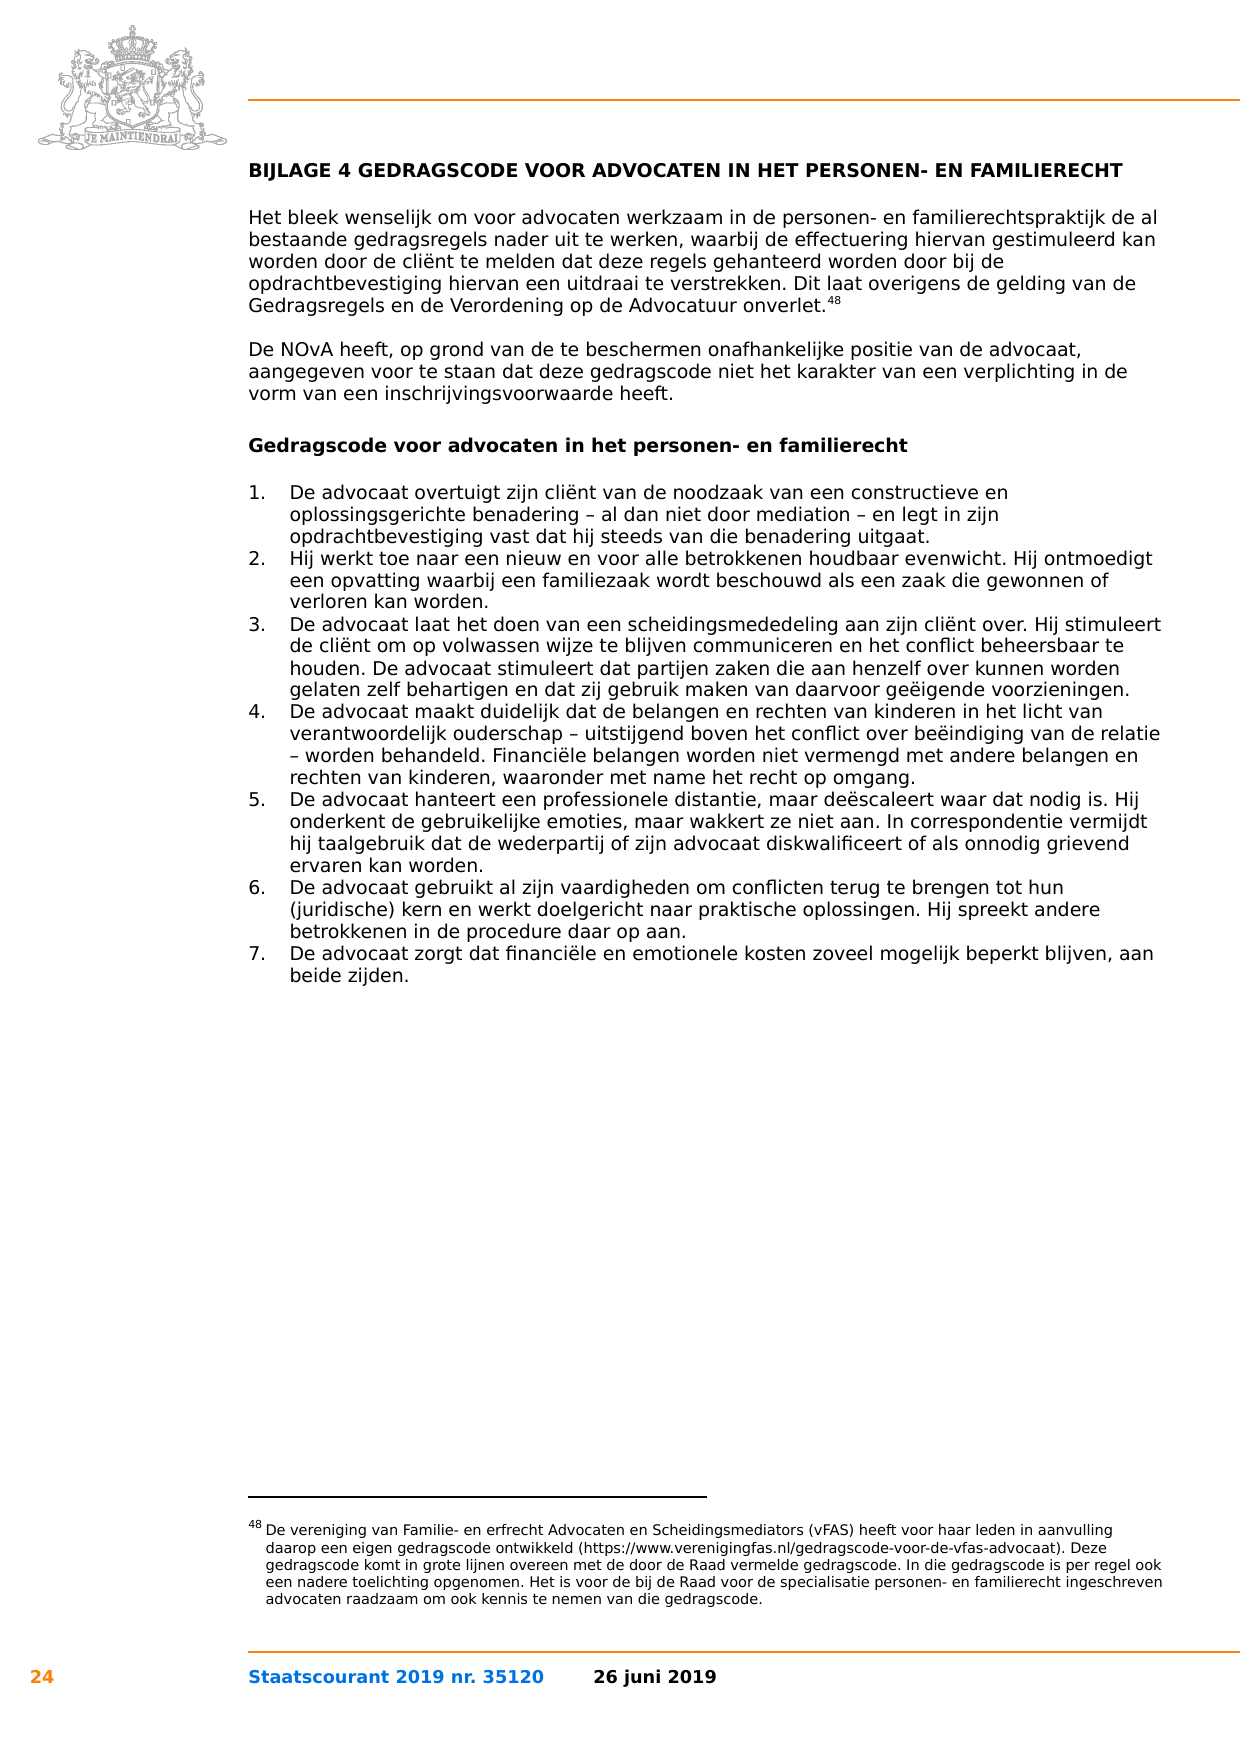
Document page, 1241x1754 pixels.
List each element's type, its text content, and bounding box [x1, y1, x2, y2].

text Het bleek wenselijk om voor advocaten werkzaam in de personen- en familierechtspraktijk de al bestaande gedragsregels nader uit te werken, waarbij de effectuering hiervan gestimuleerd kan worden door de cliënt te melden dat deze regels gehanteerd worden door bij de opdrachtbevestiging hiervan een uitdraai te verstrekken. Dit laat overigens de gelding van de Gedragsregels en de Verordening op de Advocatuur onverlet. [248, 207, 1163, 317]
subtitle BIJLAGE 4 GEDRAGSCODE VOOR ADVOCATEN IN HET PERSONEN- EN FAMILIERECHT [248, 160, 1163, 182]
text 1. De advocaat overtuigt zijn cliënt van de noodzaak van een constructieve en oplossingsgerichte benadering – al dan niet door mediation – en legt in zijn opdrachtbevestiging vast dat hij steeds van die benadering uitgaat. [248, 482, 1163, 547]
text De vereniging van Familie- en erfrecht Advocaten en Scheidingsmediators (vFAS) heeft voor haar leden in aanvulling daarop een eigen gedragscode ontwikkeld (https://www.verenigingfas.nl/gedragscode-voor-de-vfas-advocaat). Deze gedragscode komt in grote lijnen overeen met de door de Raad vermelde gedragscode. In die gedragscode is per regel ook een nadere toelichting opgenomen. Het is voor de bij de Raad voor de specialisatie personen- en familierecht ingeschreven advocaten raadzaam om ook kennis te nemen van die gedragscode. [248, 1518, 1163, 1608]
text 7. De advocaat zorgt dat financiële en emotionele kosten zoveel mogelijk beperkt blijven, aan beide zijden. [248, 943, 1163, 987]
text 6. De advocaat gebruikt al zijn vaardigheden om conflicten terug te brengen tot hun (juridische) kern en werkt doelgericht naar praktische oplossingen. Hij spreekt andere betrokkenen in de procedure daar op aan. [248, 877, 1163, 943]
text 4. De advocaat maakt duidelijk dat de belangen en rechten van kinderen in het licht van verantwoordelijk ouderschap – uitstijgend boven het conflict over beëindiging van de relatie – worden behandeld. Financiële belangen worden niet vermengd met andere belangen en rechten van kinderen, waaronder met name het recht op omgang. [248, 701, 1163, 789]
text De NOvA heeft, op grond van de te beschermen onafhankelijke positie van de advocaat, aangegeven voor te staan dat deze gedragscode niet het karakter van een verplichting in de vorm van een inschrijvingsvoorwaarde heeft. [248, 339, 1163, 404]
text 5. De advocaat hanteert een professionele distantie, maar deëscaleert waar dat nodig is. Hij onderkent de gebruikelijke emoties, maar wakkert ze niet aan. In correspondentie vermijdt hij taalgebruik dat de wederpartij of zijn advocaat diskwalificeert of als onnodig grievend ervaren kan worden. [248, 789, 1163, 877]
subtitle Gedragscode voor advocaten in het personen- en familierecht [248, 434, 1163, 457]
text 2. Hij werkt toe naar een nieuw en voor alle betrokkenen houdbaar evenwicht. Hij ontmoedigt een opvatting waarbij een familiezaak wordt beschouwd als een zaak die gewonnen of verloren kan worden. [248, 547, 1163, 613]
text 3. De advocaat laat het doen van een scheidingsmededeling aan zijn cliënt over. Hij stimuleert de cliënt om op volwassen wijze te blijven communiceren en het conflict beheersbaar te houden. De advocaat stimuleert dat partijen zaken die aan henzelf over kunnen worden gelaten zelf behartigen en dat zij gebruik maken van daarvoor geëigende voorzieningen. [248, 613, 1163, 701]
picture [38, 25, 227, 150]
